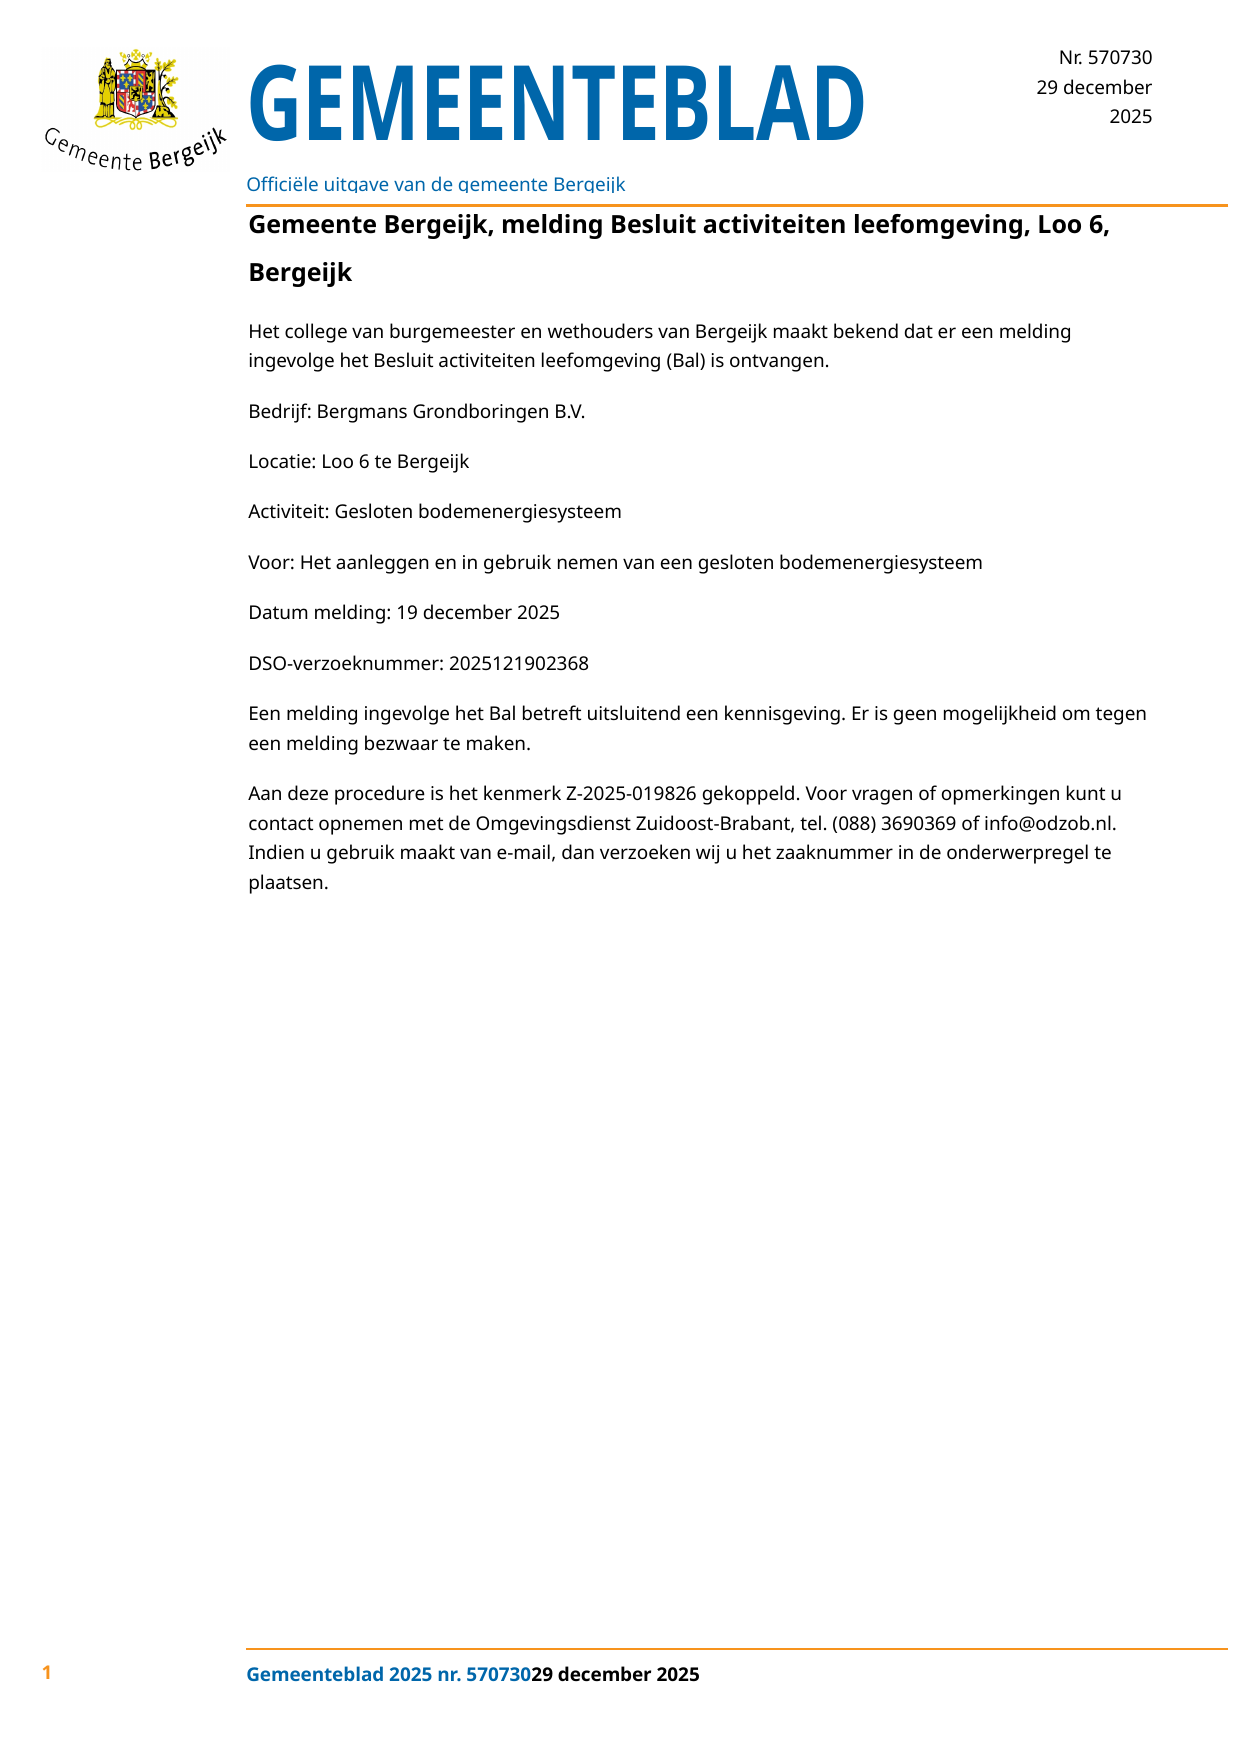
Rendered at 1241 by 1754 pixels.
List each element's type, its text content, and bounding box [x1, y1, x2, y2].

text Datum melding: 19 december 2025 [248, 599, 1152, 625]
text Locatie: Loo 6 te Bergeijk [248, 448, 1152, 474]
text Aan deze procedure is het kenmerk Z-2025-019826 gekoppeld. Voor vragen of opmerkingen kunt u contact opnemen met de Omgevingsdienst Zuidoost-Brabant, tel. (088) 3690369 of info@odzob.nl. Indien u gebruik maakt van e-mail, dan verzoeken wij u het zaaknummer in de onderwerpregel te plaatsen. [248, 780, 1152, 895]
text Voor: Het aanleggen en in gebruik nemen van een gesloten bodemenergiesysteem [248, 549, 1152, 575]
text Het college van burgemeester en wethouders van Bergeijk maakt bekend dat er een melding ingevolge het Besluit activiteiten leefomgeving (Bal) is ontvangen. [248, 318, 1152, 373]
text Een melding ingevolge het Bal betreft uitsluitend een kennisgeving. Er is geen mogelijkheid om tegen een melding bezwaar te maken. [248, 700, 1152, 756]
text Activiteit: Gesloten bodemenergiesysteem [248, 499, 1152, 524]
text Gemeente Bergeijk, melding Besluit activiteiten leefomgeving, Loo 6, Bergeijk [248, 207, 1152, 288]
text DSO-verzoeknummer: 2025121902368 [248, 650, 1152, 676]
text Bedrijf: Bergmans Grondboringen B.V. [248, 398, 1152, 424]
picture [41, 47, 231, 172]
